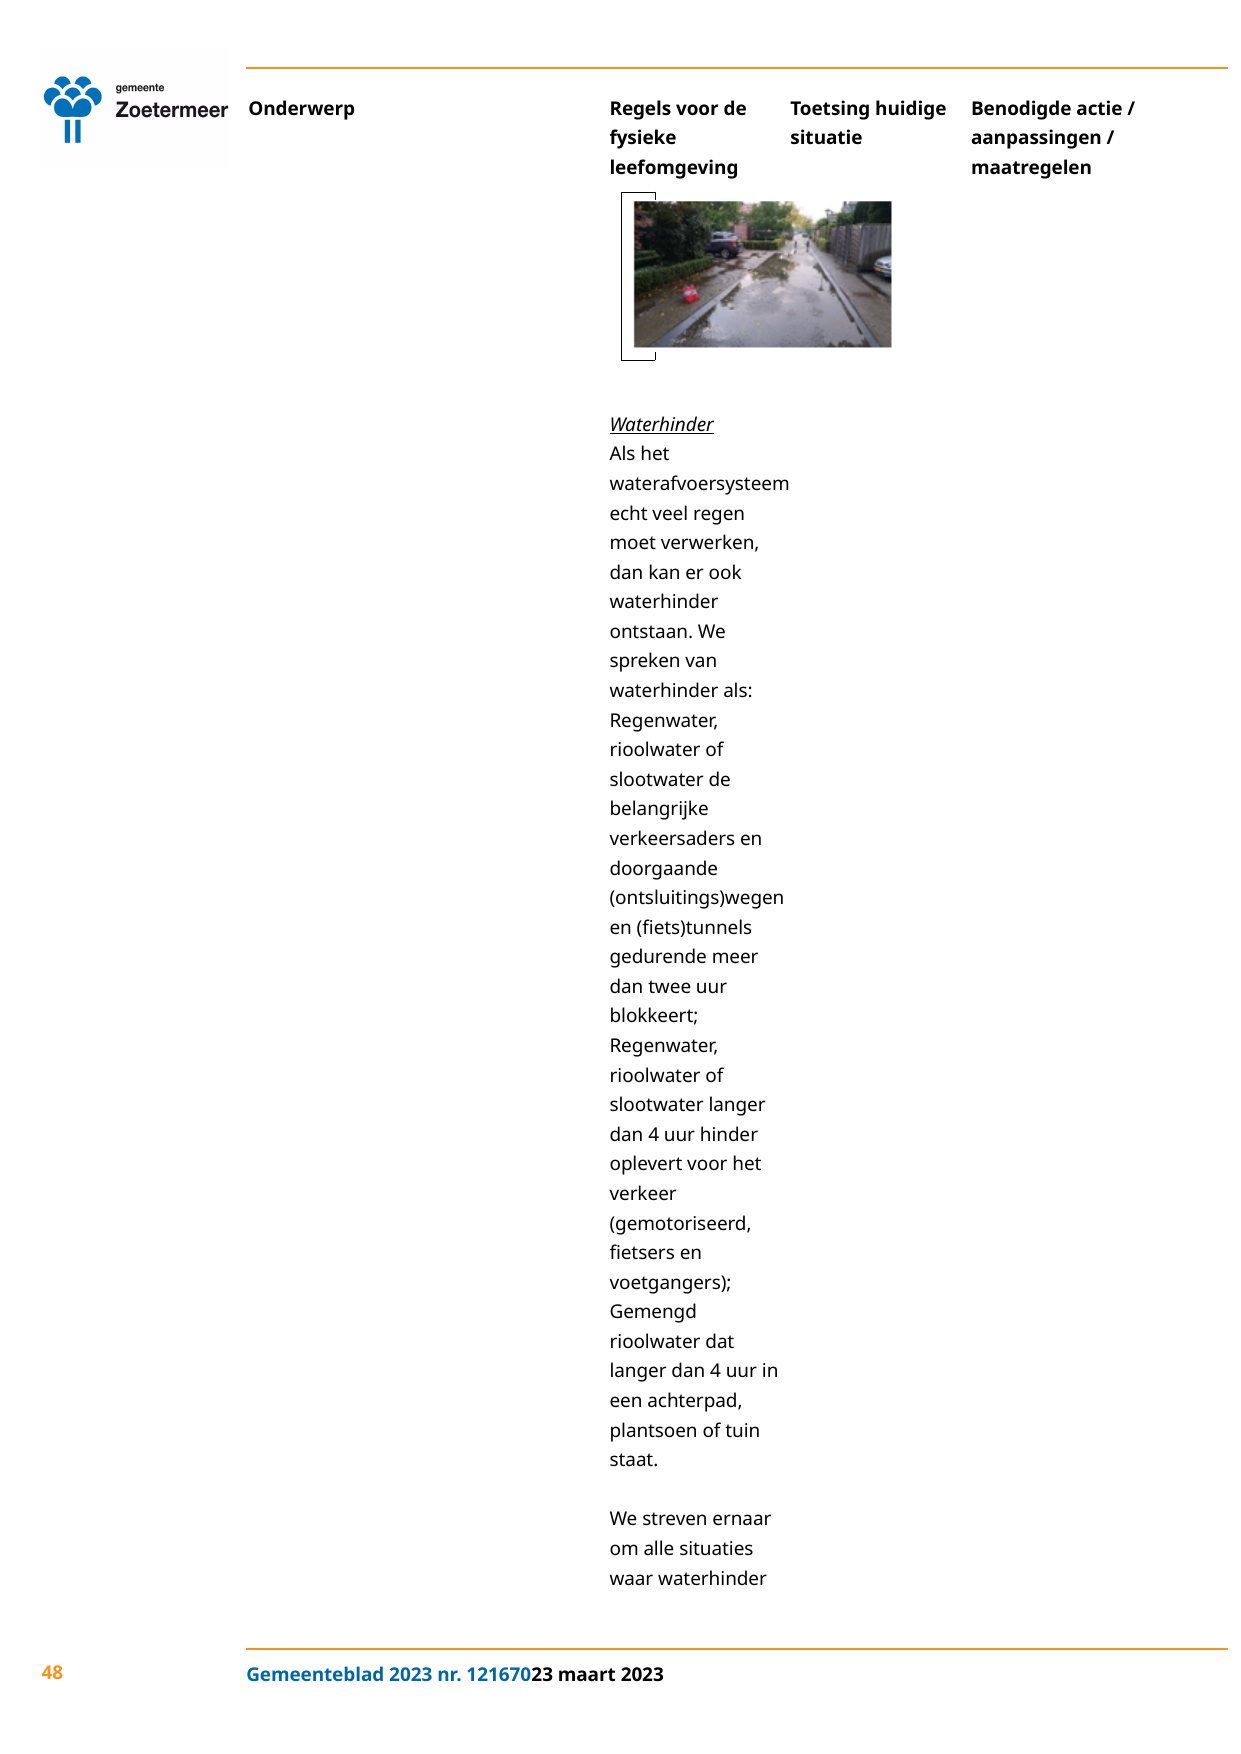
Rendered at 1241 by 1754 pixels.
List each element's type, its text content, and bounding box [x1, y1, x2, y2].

table_cell [790, 180, 971, 1591]
table_cell [971, 180, 1152, 1591]
picture [41, 47, 231, 172]
table_header Regels voor de fysieke leefomgeving [609, 95, 790, 180]
table_cell [429, 180, 609, 1591]
table_header Onderwerp [248, 95, 429, 180]
table_header [429, 95, 609, 180]
table_header Benodigde actie / aanpassingen / maatregelen [971, 95, 1152, 180]
table_cell [248, 180, 429, 1591]
table_header Toetsing huidige situatie [790, 95, 971, 180]
table_cell Waterhinder Als het waterafvoersysteem echt veel regen moet verwerken, dan kan er ook waterhinder ontstaan. We spreken van waterhinder als: Regenwater, rioolwater of slootwater de belangrijke verkeersaders en doorgaande (ontsluitings)wegen en (ﬁets)tunnels gedurende meer dan twee uur blokkeert; Regenwater, rioolwater of slootwater langer dan 4 uur hinder oplevert voor het verkeer (gemotoriseerd, ﬁetsers en voetgangers); Gemengd rioolwater dat langer dan 4 uur in een achterpad, plantsoen of tuin staat. We streven ernaar om alle situaties waar waterhinder [609, 180, 790, 1591]
picture [630, 200, 896, 352]
